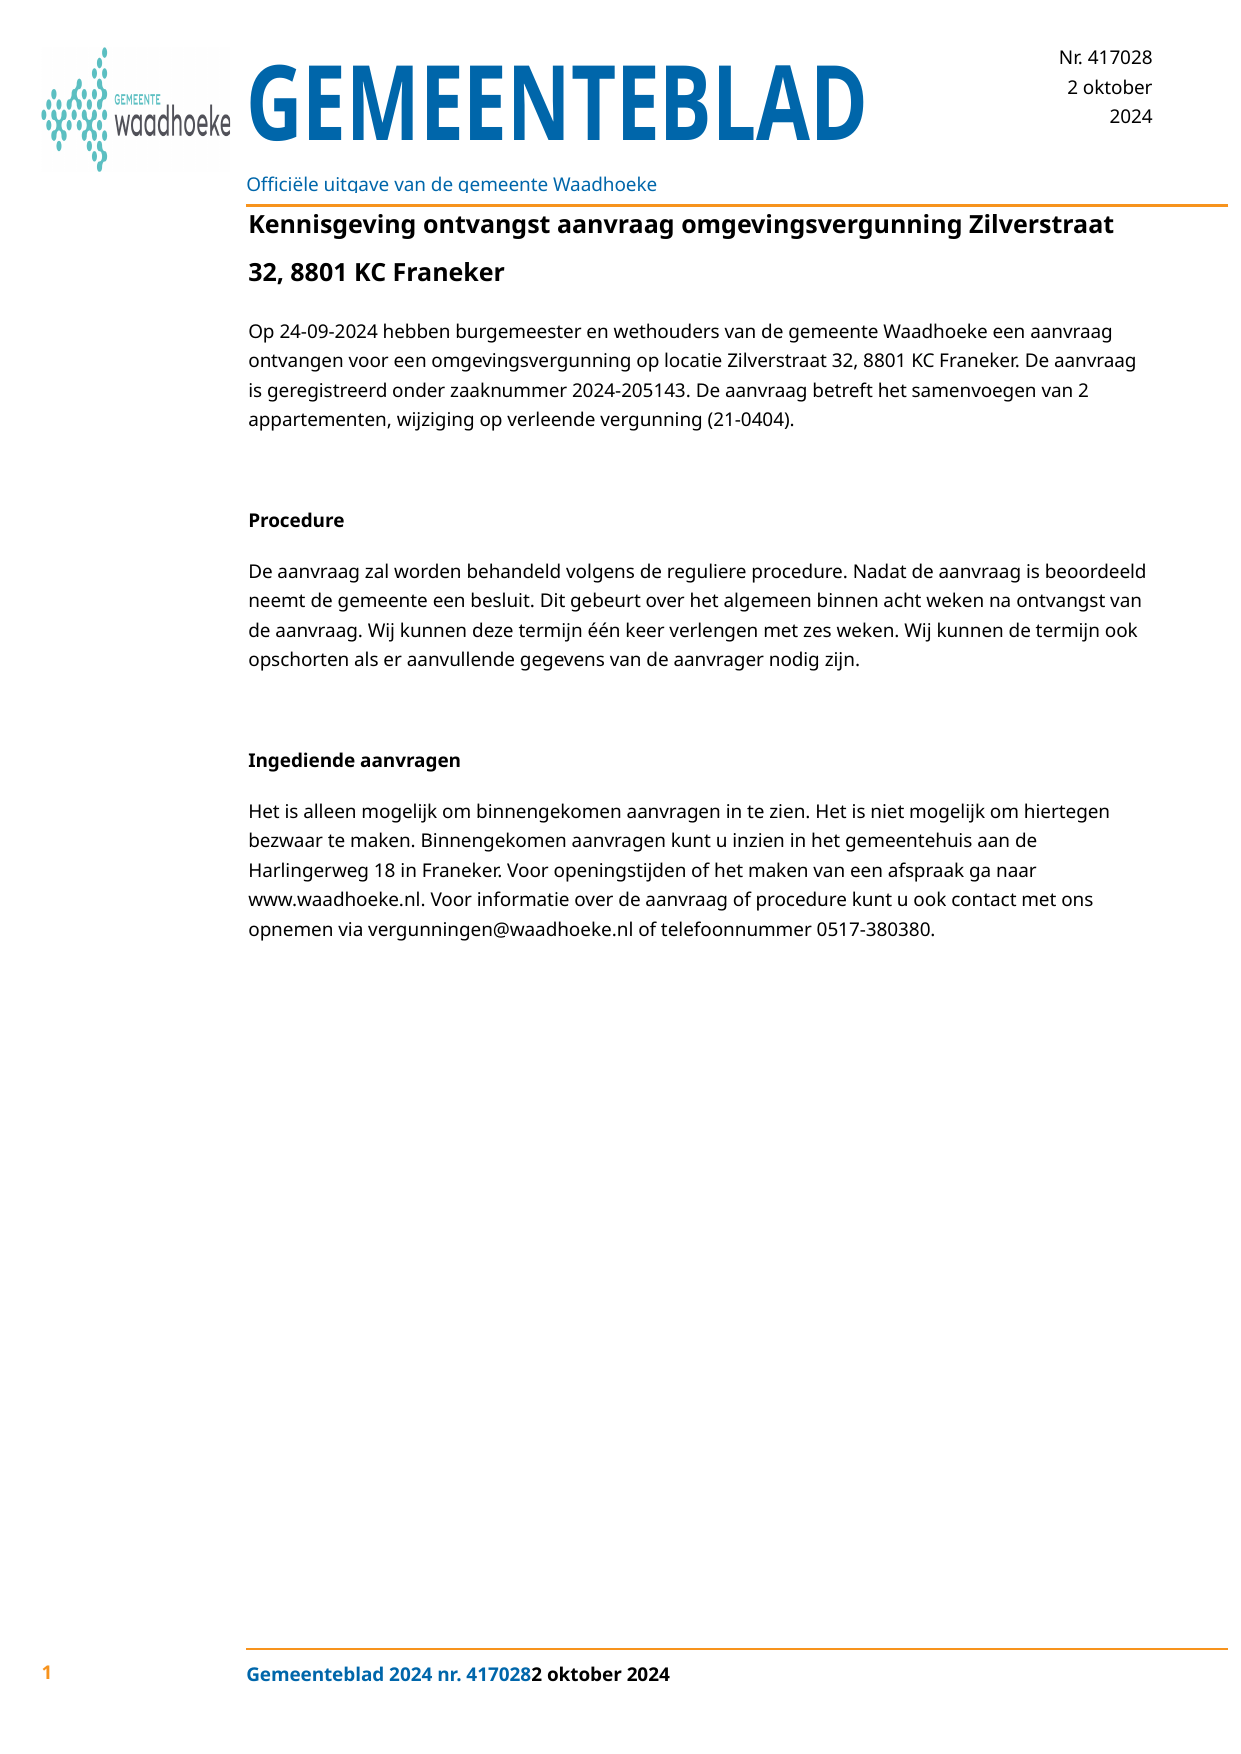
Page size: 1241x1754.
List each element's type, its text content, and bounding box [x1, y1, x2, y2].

text Procedure [248, 507, 1152, 533]
text Ingediende aanvragen [248, 747, 1152, 773]
text De aanvraag zal worden behandeld volgens de reguliere procedure. Nadat de aanvraag is beoordeeld neemt de gemeente een besluit. Dit gebeurt over het algemeen binnen acht weken na ontvangst van de aanvraag. Wij kunnen deze termijn één keer verlengen met zes weken. Wij kunnen de termijn ook opschorten als er aanvullende gegevens van de aanvrager nodig zijn. [248, 558, 1152, 672]
picture [41, 47, 231, 172]
text Het is alleen mogelijk om binnengekomen aanvragen in te zien. Het is niet mogelijk om hiertegen bezwaar te maken. Binnengekomen aanvragen kunt u inzien in het gemeentehuis aan de Harlingerweg 18 in Franeker. Voor openingstijden of het maken van een afspraak ga naar www.waadhoeke.nl. Voor informatie over de aanvraag of procedure kunt u ook contact met ons opnemen via vergunningen@waadhoeke.nl of telefoonnummer 0517-380380. [248, 798, 1152, 942]
text Kennisgeving ontvangst aanvraag omgevingsvergunning Zilverstraat 32, 8801 KC Franeker [248, 207, 1152, 288]
text Op 24-09-2024 hebben burgemeester en wethouders van de gemeente Waadhoeke een aanvraag ontvangen voor een omgevingsvergunning op locatie Zilverstraat 32, 8801 KC Franeker. De aanvraag is geregistreerd onder zaaknummer 2024-205143. De aanvraag betreft het samenvoegen van 2 appartementen, wijziging op verleende vergunning (21-0404). [248, 318, 1152, 432]
